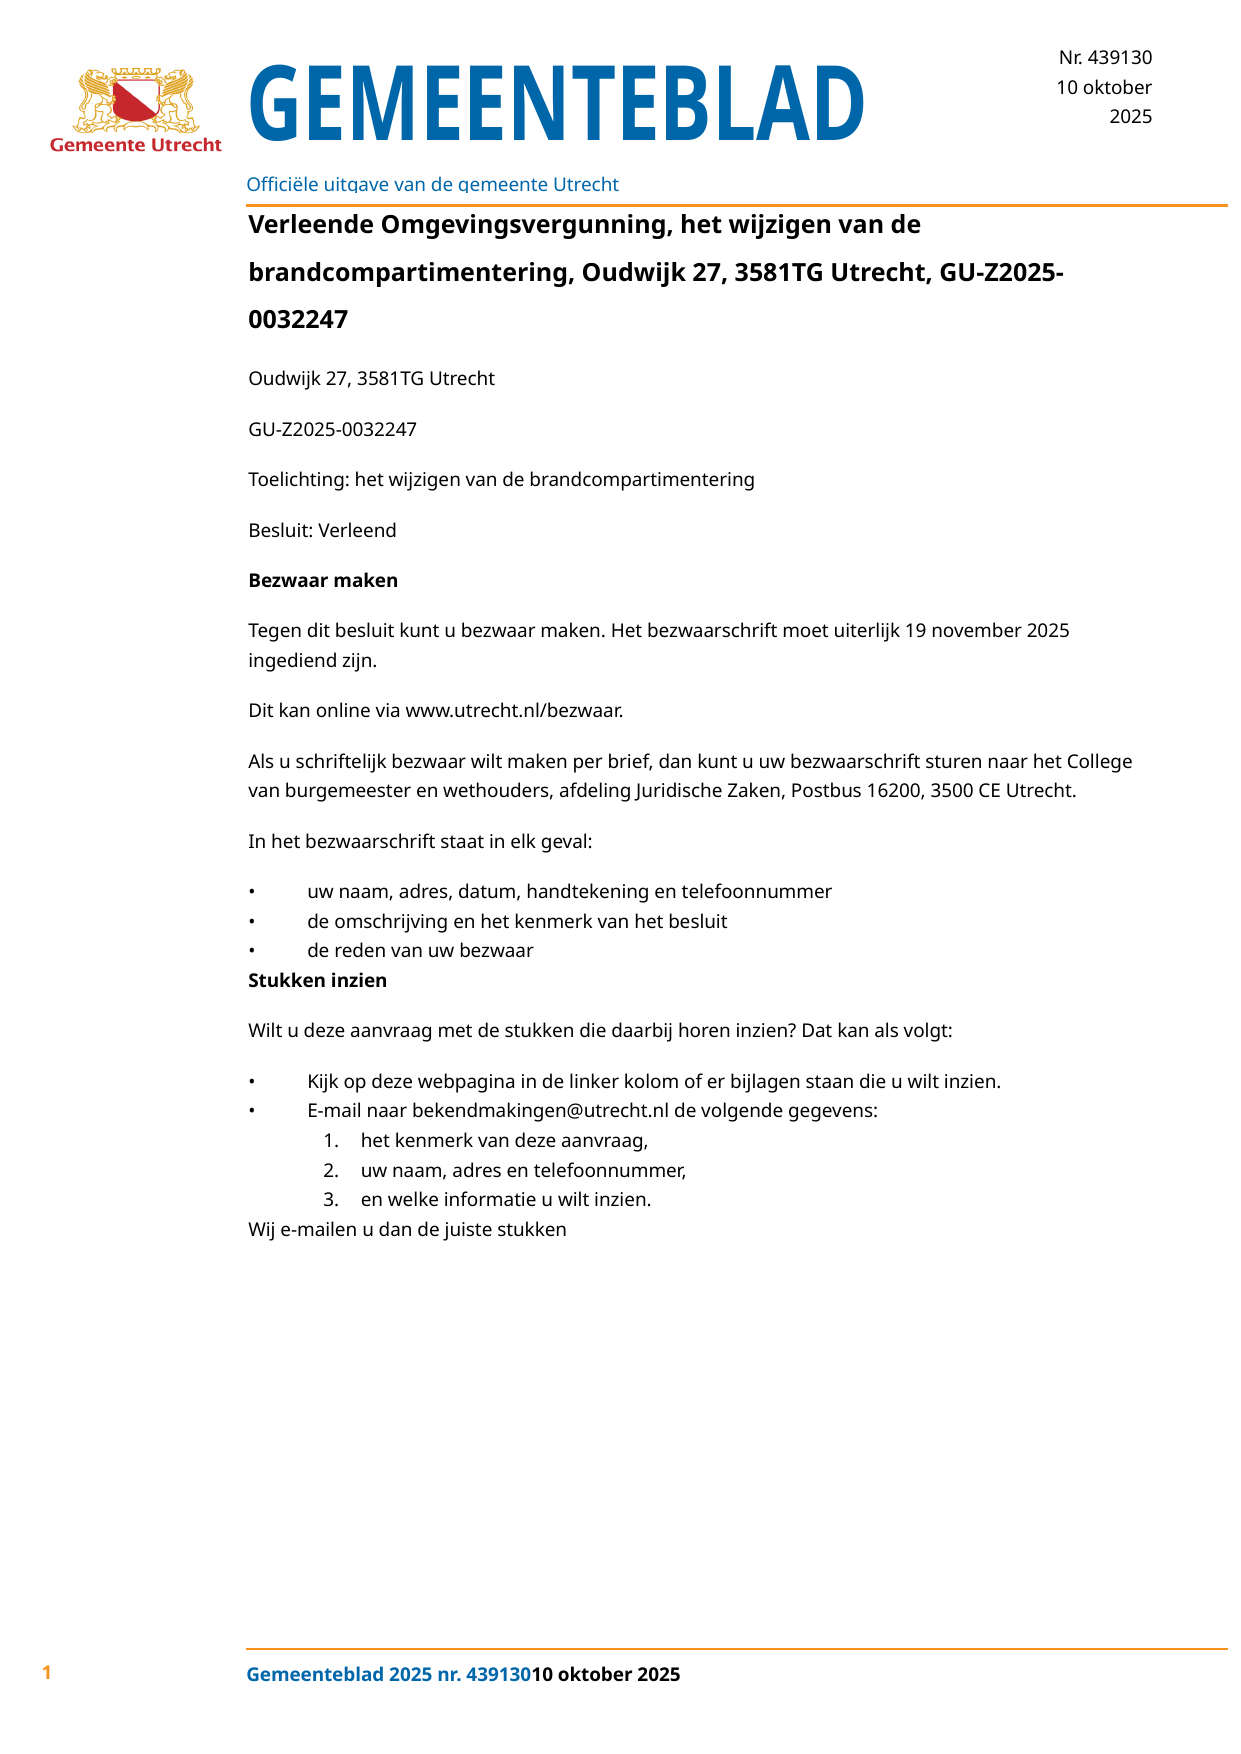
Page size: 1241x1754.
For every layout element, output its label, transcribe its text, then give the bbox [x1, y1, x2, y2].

list de reden van uw bezwaar [248, 938, 1152, 963]
list Kijk op deze webpagina in de linker kolom of er bijlagen staan die u wilt inzien. [248, 1068, 1152, 1094]
list E-mail naar bekendmakingen@utrecht.nl de volgende gegevens: [248, 1098, 1152, 1123]
text Verleende Omgevingsvergunning, het wijzigen van de brandcompartimentering, Oudwijk 27, 3581TG Utrecht, GU-Z2025-0032247 [248, 207, 1152, 336]
text Als u schriftelijk bezwaar wilt maken per brief, dan kunt u uw bezwaarschrift sturen naar het College van burgemeester en wethouders, afdeling Juridische Zaken, Postbus 16200, 3500 CE Utrecht. [248, 748, 1152, 803]
text Stukken inzien [248, 967, 1152, 993]
text Wilt u deze aanvraag met de stukken die daarbij horen inzien? Dat kan als volgt: [248, 1018, 1152, 1043]
text Dit kan online via www.utrecht.nl/bezwaar. [248, 698, 1152, 723]
list uw naam, adres en telefoonnummer, [323, 1157, 1152, 1182]
text GU-Z2025-0032247 [248, 416, 1152, 442]
list het kenmerk van deze aanvraag, [323, 1127, 1152, 1153]
list uw naam, adres, datum, handtekening en telefoonnummer [248, 878, 1152, 904]
text Besluit: Verleend [248, 517, 1152, 542]
list de omschrijving en het kenmerk van het besluit [248, 908, 1152, 934]
text Wij e-mailen u dan de juiste stukken [248, 1216, 1152, 1242]
text Tegen dit besluit kunt u bezwaar maken. Het bezwaarschrift moet uiterlijk 19 november 2025 ingediend zijn. [248, 618, 1152, 673]
picture [41, 47, 231, 172]
text Oudwijk 27, 3581TG Utrecht [248, 366, 1152, 391]
text Toelichting: het wijzigen van de brandcompartimentering [248, 466, 1152, 492]
text Bezwaar maken [248, 567, 1152, 593]
list en welke informatie u wilt inzien. [323, 1186, 1152, 1212]
text In het bezwaarschrift staat in elk geval: [248, 828, 1152, 854]
